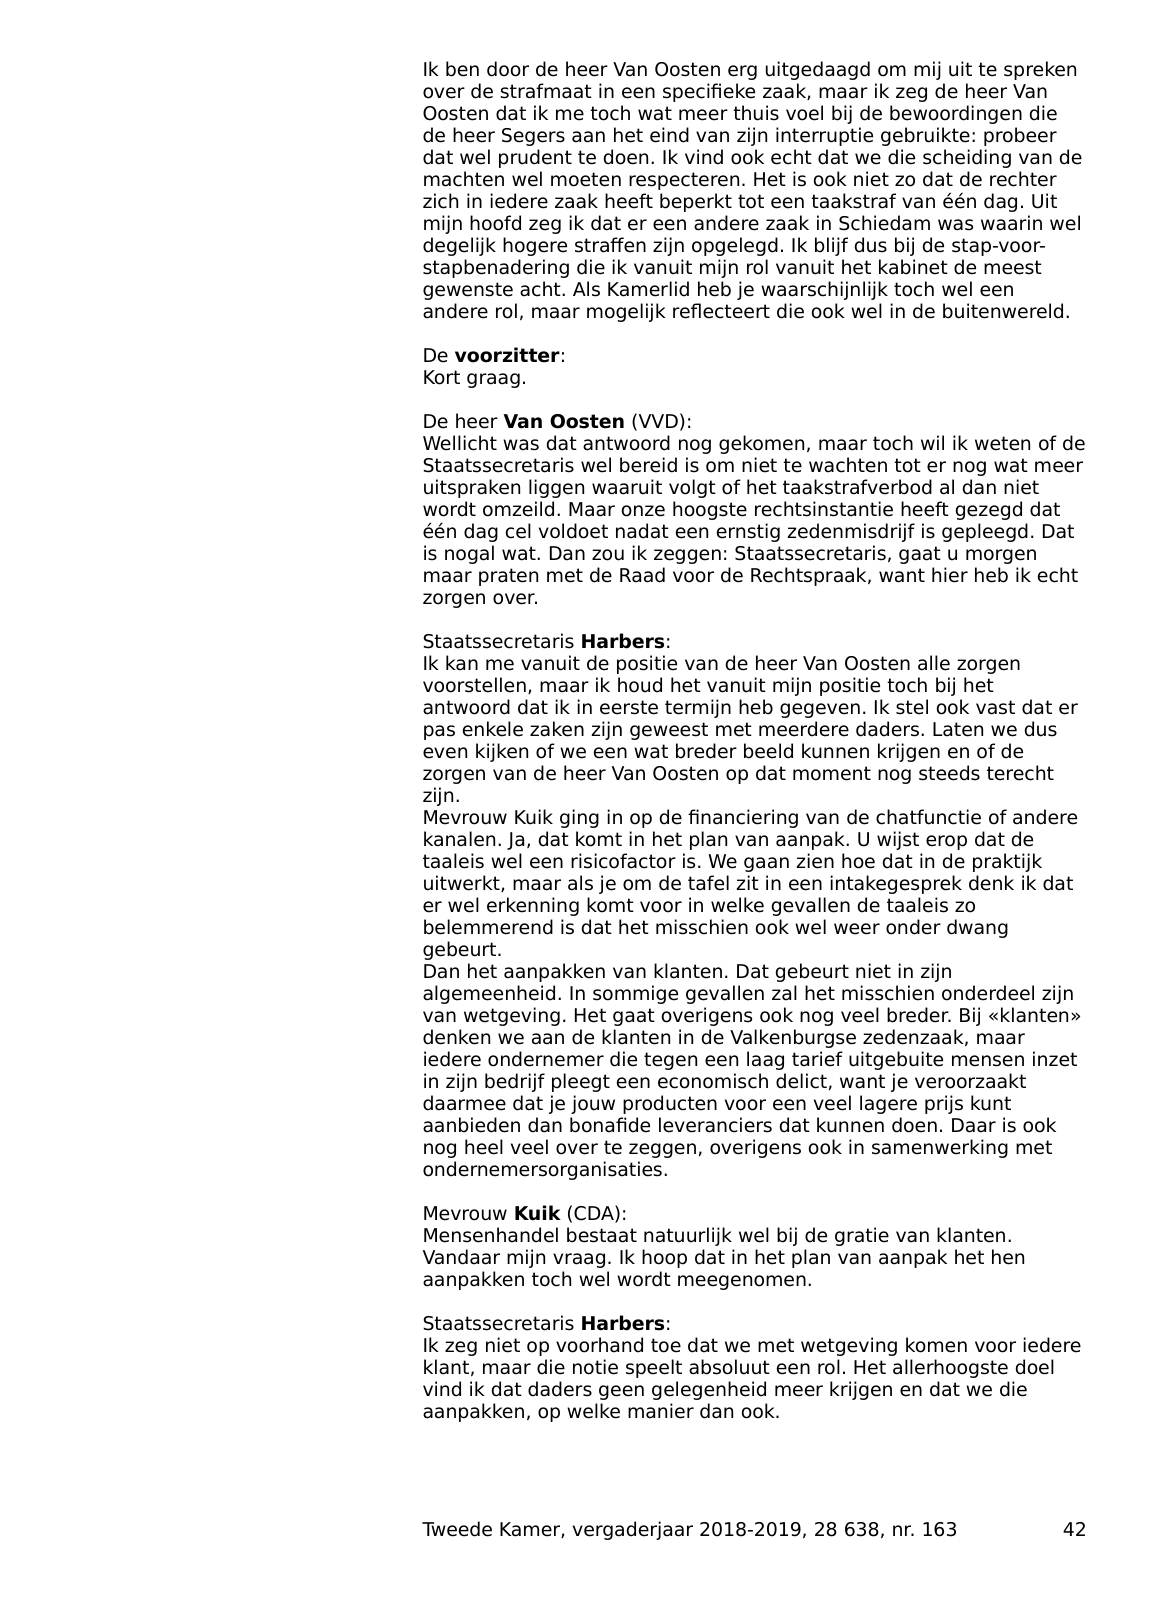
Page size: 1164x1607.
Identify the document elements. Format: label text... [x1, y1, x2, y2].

text Kort graag. [422, 367, 1087, 389]
text Dan het aanpakken van klanten. Dat gebeurt niet in zijn algemeenheid. In sommige gevallen zal het misschien onderdeel zijn van wetgeving. Het gaat overigens ook nog veel breder. Bij «klanten» denken we aan de klanten in de Valkenburgse zedenzaak, maar iedere ondernemer die tegen een laag tarief uitgebuite mensen inzet in zijn bedrijf pleegt een economisch delict, want je veroorzaakt daarmee dat je jouw producten voor een veel lagere prijs kunt aanbieden dan bonafide leveranciers dat kunnen doen. Daar is ook nog heel veel over te zeggen, overigens ook in samenwerking met ondernemersorganisaties. [422, 961, 1087, 1181]
text Staatssecretaris Harbers: [422, 631, 1087, 653]
text Mevrouw Kuik (CDA): [422, 1203, 1087, 1225]
text Ik zeg niet op voorhand toe dat we met wetgeving komen voor iedere klant, maar die notie speelt absoluut een rol. Het allerhoogste doel vind ik dat daders geen gelegenheid meer krijgen en dat we die aanpakken, op welke manier dan ook. [422, 1335, 1087, 1423]
text Staatssecretaris Harbers: [422, 1313, 1087, 1335]
text Ik ben door de heer Van Oosten erg uitgedaagd om mij uit te spreken over de strafmaat in een specifieke zaak, maar ik zeg de heer Van Oosten dat ik me toch wat meer thuis voel bij de bewoordingen die de heer Segers aan het eind van zijn interruptie gebruikte: probeer dat wel prudent te doen. Ik vind ook echt dat we die scheiding van de machten wel moeten respecteren. Het is ook niet zo dat de rechter zich in iedere zaak heeft beperkt tot een taakstraf van één dag. Uit mijn hoofd zeg ik dat er een andere zaak in Schiedam was waarin wel degelijk hogere straffen zijn opgelegd. Ik blijf dus bij de stap-voor-stapbenadering die ik vanuit mijn rol vanuit het kabinet de meest gewenste acht. Als Kamerlid heb je waarschijnlijk toch wel een andere rol, maar mogelijk reflecteert die ook wel in de buitenwereld. [422, 59, 1087, 323]
text Mevrouw Kuik ging in op de financiering van de chatfunctie of andere kanalen. Ja, dat komt in het plan van aanpak. U wijst erop dat de taaleis wel een risicofactor is. We gaan zien hoe dat in de praktijk uitwerkt, maar als je om de tafel zit in een intakegesprek denk ik dat er wel erkenning komt voor in welke gevallen de taaleis zo belemmerend is dat het misschien ook wel weer onder dwang gebeurt. [422, 807, 1087, 961]
text Wellicht was dat antwoord nog gekomen, maar toch wil ik weten of de Staatssecretaris wel bereid is om niet te wachten tot er nog wat meer uitspraken liggen waaruit volgt of het taakstrafverbod al dan niet wordt omzeild. Maar onze hoogste rechtsinstantie heeft gezegd dat één dag cel voldoet nadat een ernstig zedenmisdrijf is gepleegd. Dat is nogal wat. Dan zou ik zeggen: Staatssecretaris, gaat u morgen maar praten met de Raad voor de Rechtspraak, want hier heb ik echt zorgen over. [422, 433, 1087, 609]
text Ik kan me vanuit de positie van de heer Van Oosten alle zorgen voorstellen, maar ik houd het vanuit mijn positie toch bij het antwoord dat ik in eerste termijn heb gegeven. Ik stel ook vast dat er pas enkele zaken zijn geweest met meerdere daders. Laten we dus even kijken of we een wat breder beeld kunnen krijgen en of de zorgen van de heer Van Oosten op dat moment nog steeds terecht zijn. [422, 653, 1087, 807]
text Mensenhandel bestaat natuurlijk wel bij de gratie van klanten. Vandaar mijn vraag. Ik hoop dat in het plan van aanpak het hen aanpakken toch wel wordt meegenomen. [422, 1225, 1087, 1291]
text De heer Van Oosten (VVD): [422, 411, 1087, 433]
text De voorzitter: [422, 345, 1087, 367]
